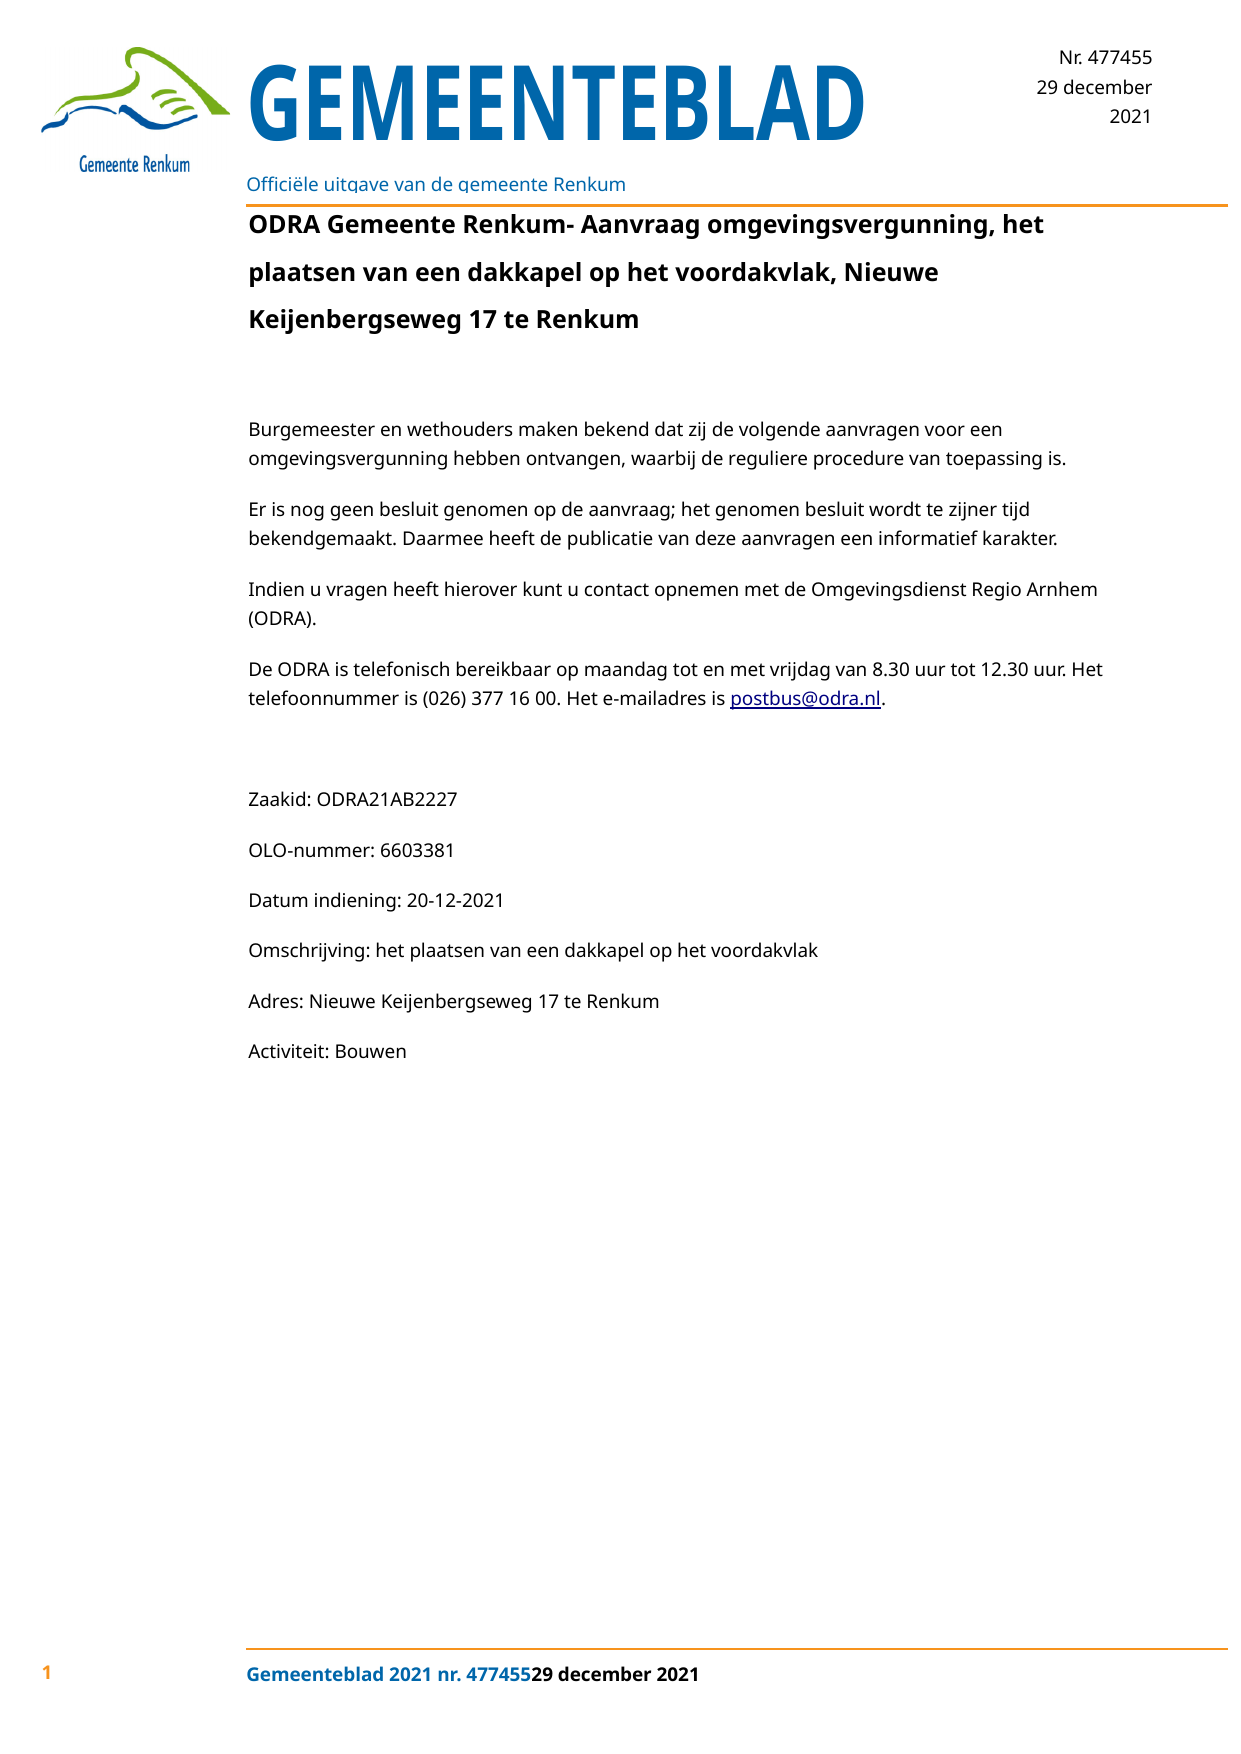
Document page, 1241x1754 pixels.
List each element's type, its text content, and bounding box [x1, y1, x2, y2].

text Er is nog geen besluit genomen op de aanvraag; het genomen besluit wordt te zijner tijd bekendgemaakt. Daarmee heeft de publicatie van deze aanvragen een informatief karakter. [248, 496, 1152, 551]
text ODRA Gemeente Renkum- Aanvraag omgevingsvergunning, het plaatsen van een dakkapel op het voordakvlak, Nieuwe Keijenbergseweg 17 te Renkum [248, 207, 1152, 336]
text Indien u vragen heeft hierover kunt u contact opnemen met de Omgevingsdienst Regio Arnhem (ODRA). [248, 576, 1152, 631]
text Burgemeester en wethouders maken bekend dat zij de volgende aanvragen voor een omgevingsvergunning hebben ontvangen, waarbij de reguliere procedure van toepassing is. [248, 416, 1152, 471]
text Omschrijving: het plaatsen van een dakkapel op het voordakvlak [248, 938, 1152, 963]
text Adres: Nieuwe Keijenbergseweg 17 te Renkum [248, 988, 1152, 1014]
text OLO-nummer: 6603381 [248, 837, 1152, 862]
text Activiteit: Bouwen [248, 1038, 1152, 1064]
text Zaakid: ODRA21AB2227 [248, 786, 1152, 812]
text Datum indiening: 20-12-2021 [248, 887, 1152, 913]
picture [41, 47, 231, 172]
text De ODRA is telefonisch bereikbaar op maandag tot en met vrijdag van 8.30 uur tot 12.30 uur. Het telefoonnummer is (026) 377 16 00. Het e-mailadres is postbus@odra.nl. [248, 656, 1152, 711]
